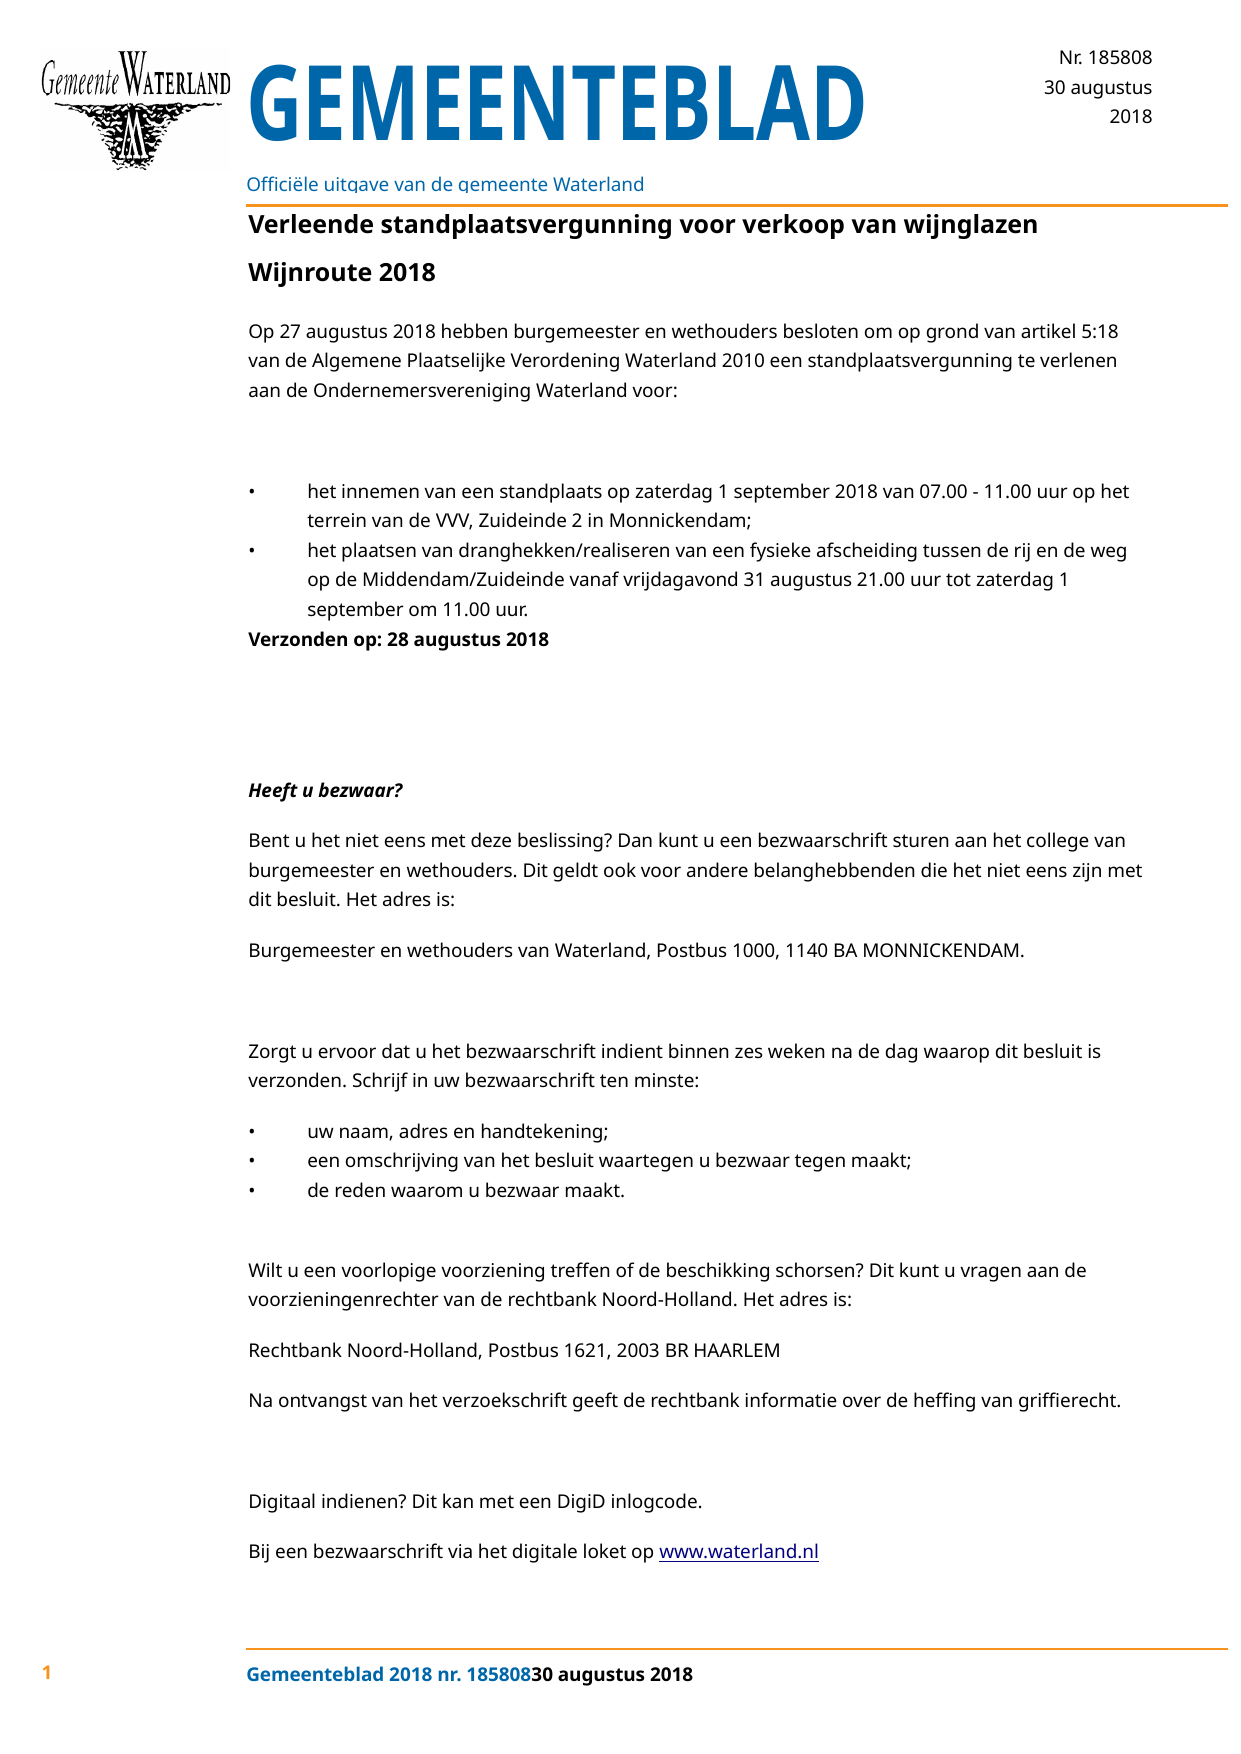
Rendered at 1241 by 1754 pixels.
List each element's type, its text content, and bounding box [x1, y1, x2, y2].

list de reden waarom u bezwaar maakt. [248, 1177, 1152, 1203]
text Zorgt u ervoor dat u het bezwaarschrift indient binnen zes weken na de dag waarop dit besluit is verzonden. Schrijf in uw bezwaarschrift ten minste: [248, 1038, 1152, 1093]
list uw naam, adres en handtekening; [248, 1118, 1152, 1144]
text Na ontvangst van het verzoekschrift geeft de rechtbank informatie over de heffing van griffierecht. [248, 1387, 1152, 1413]
text Verzonden op: 28 augustus 2018 [248, 626, 1152, 652]
text Bent u het niet eens met deze beslissing? Dan kunt u een bezwaarschrift sturen aan het college van burgemeester en wethouders. Dit geldt ook voor andere belanghebbenden die het niet eens zijn met dit besluit. Het adres is: [248, 827, 1152, 912]
text Bij een bezwaarschrift via het digitale loket op www.waterland.nl [248, 1539, 1152, 1564]
text Wilt u een voorlopige voorziening treffen of de beschikking schorsen? Dit kunt u vragen aan de voorzieningenrechter van de rechtbank Noord-Holland. Het adres is: [248, 1257, 1152, 1312]
text Digitaal indienen? Dit kan met een DigiD inlogcode. [248, 1488, 1152, 1514]
text Op 27 augustus 2018 hebben burgemeester en wethouders besloten om op grond van artikel 5:18 van de Algemene Plaatselijke Verordening Waterland 2010 een standplaatsvergunning te verlenen aan de Ondernemersvereniging Waterland voor: [248, 318, 1152, 403]
list een omschrijving van het besluit waartegen u bezwaar tegen maakt; [248, 1147, 1152, 1173]
text Rechtbank Noord-Holland, Postbus 1621, 2003 BR HAARLEM [248, 1337, 1152, 1363]
text Heeft u bezwaar? [248, 777, 1152, 803]
list het innemen van een standplaats op zaterdag 1 september 2018 van 07.00 - 11.00 uur op het terrein van de VVV, Zuideinde 2 in Monnickendam; [248, 478, 1152, 533]
list het plaatsen van dranghekken/realiseren van een fysieke afscheiding tussen de rij en de weg op de Middendam/Zuideinde vanaf vrijdagavond 31 augustus 21.00 uur tot zaterdag 1 september om 11.00 uur. [248, 537, 1152, 622]
picture [41, 47, 231, 172]
text Burgemeester en wethouders van Waterland, Postbus 1000, 1140 BA MONNICKENDAM. [248, 937, 1152, 963]
text Verleende standplaatsvergunning voor verkoop van wijnglazen Wijnroute 2018 [248, 207, 1152, 288]
